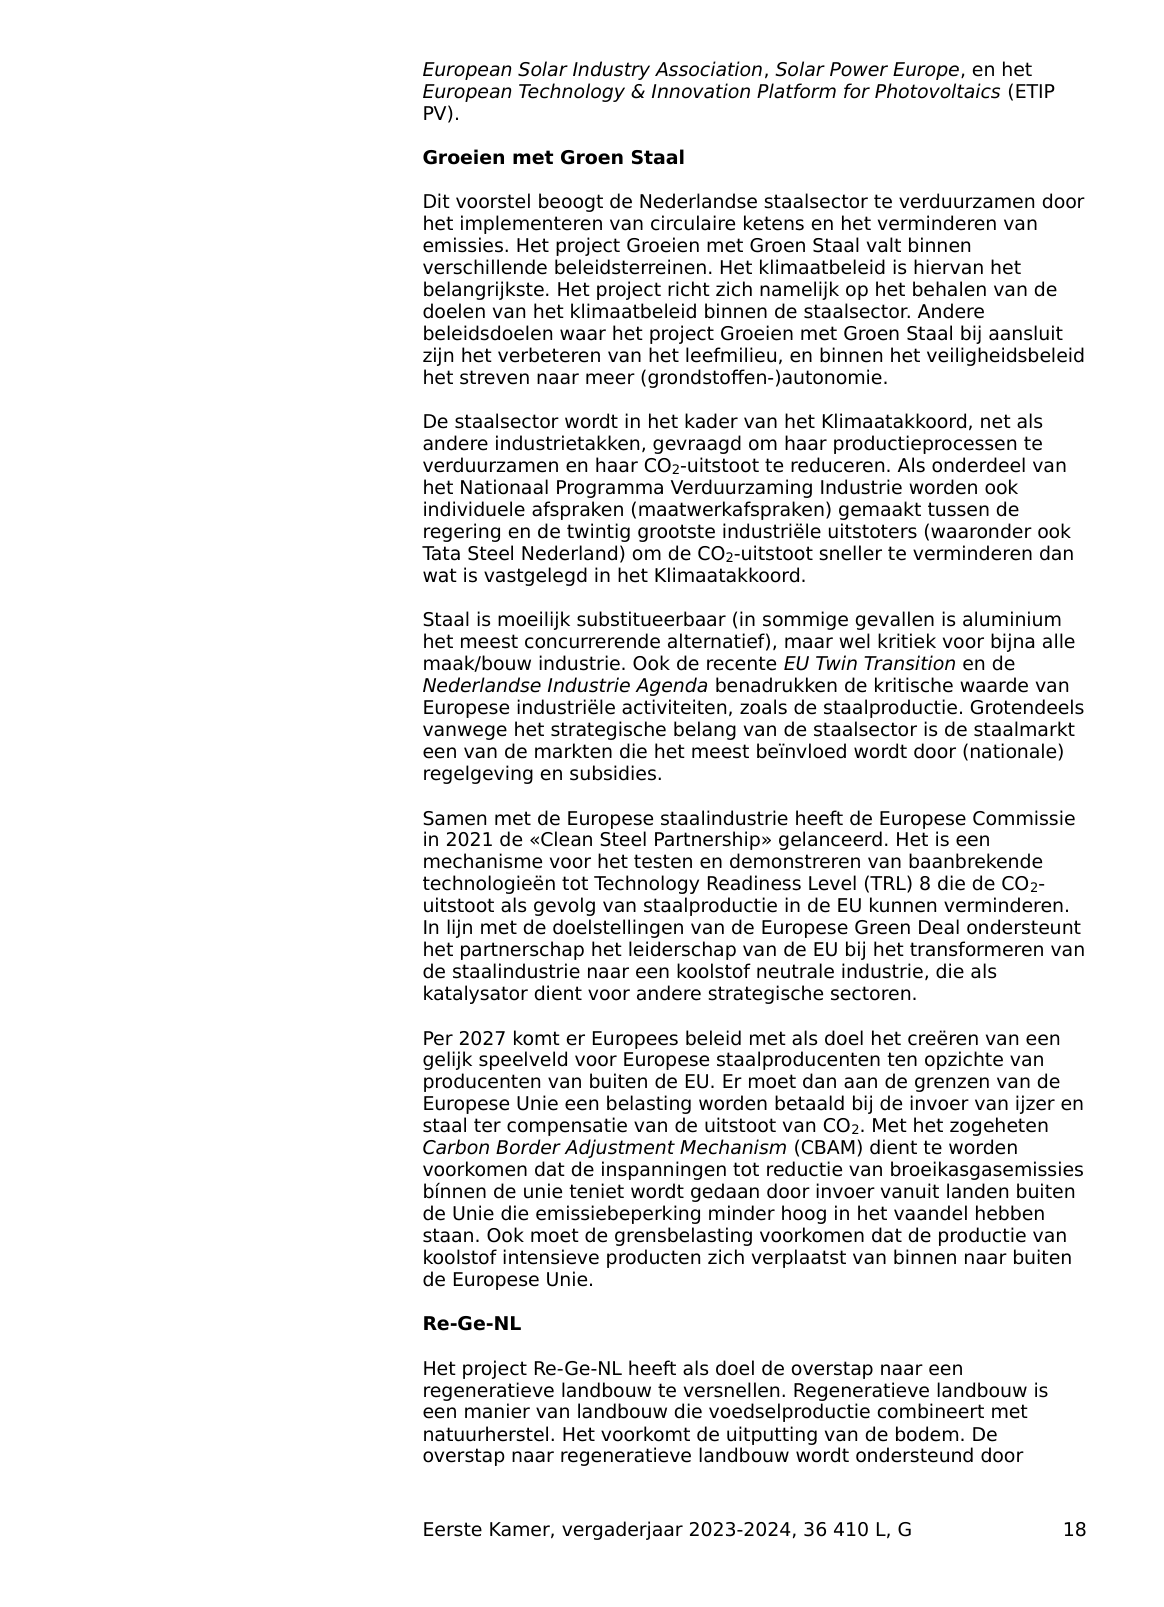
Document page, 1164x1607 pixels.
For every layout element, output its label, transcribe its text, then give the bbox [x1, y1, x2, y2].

text Dit voorstel beoogt de Nederlandse staalsector te verduurzamen door het implementeren van circulaire ketens en het verminderen van emissies. Het project Groeien met Groen Staal valt binnen verschillende beleidsterreinen. Het klimaatbeleid is hiervan het belangrijkste. Het project richt zich namelijk op het behalen van de doelen van het klimaatbeleid binnen de staalsector. Andere beleidsdoelen waar het project Groeien met Groen Staal bij aansluit zijn het verbeteren van het leefmilieu, en binnen het veiligheidsbeleid het streven naar meer (grondstoffen-)autonomie. [422, 191, 1087, 389]
text Het project Re-Ge-NL heeft als doel de overstap naar een regeneratieve landbouw te versnellen. Regeneratieve landbouw is een manier van landbouw die voedselproductie combineert met natuurherstel. Het voorkomt de uitputting van de bodem. De overstap naar regeneratieve landbouw wordt ondersteund door [422, 1357, 1087, 1467]
subtitle Re-Ge-NL [422, 1313, 1087, 1335]
text Staal is moeilijk substitueerbaar (in sommige gevallen is aluminium het meest concurrerende alternatief), maar wel kritiek voor bijna alle maak/bouw industrie. Ook de recente EU Twin Transition en de Nederlandse Industrie Agenda benadrukken de kritische waarde van Europese industriële activiteiten, zoals de staalproductie. Grotendeels vanwege het strategische belang van de staalsector is de staalmarkt een van de markten die het meest beïnvloed wordt door (nationale) regelgeving en subsidies. [422, 609, 1087, 785]
text Per 2027 komt er Europees beleid met als doel het creëren van een gelijk speelveld voor Europese staalproducenten ten opzichte van producenten van buiten de EU. Er moet dan aan de grenzen van de Europese Unie een belasting worden betaald bij de invoer van ijzer en staal ter compensatie van de uitstoot van CO2. Met het zogeheten Carbon Border Adjustment Mechanism (CBAM) dient te worden voorkomen dat de inspanningen tot reductie van broeikasgasemissies bínnen de unie teniet wordt gedaan door invoer vanuit landen buiten de Unie die emissiebeperking minder hoog in het vaandel hebben staan. Ook moet de grensbelasting voorkomen dat de productie van koolstof intensieve producten zich verplaatst van binnen naar buiten de Europese Unie. [422, 1027, 1087, 1291]
text De staalsector wordt in het kader van het Klimaatakkoord, net als andere industrietakken, gevraagd om haar productieprocessen te verduurzamen en haar CO2-uitstoot te reduceren. Als onderdeel van het Nationaal Programma Verduurzaming Industrie worden ook individuele afspraken (maatwerkafspraken) gemaakt tussen de regering en de twintig grootste industriële uitstoters (waaronder ook Tata Steel Nederland) om de CO2-uitstoot sneller te verminderen dan wat is vastgelegd in het Klimaatakkoord. [422, 411, 1087, 587]
subtitle Groeien met Groen Staal [422, 147, 1087, 169]
text Samen met de Europese staalindustrie heeft de Europese Commissie in 2021 de «Clean Steel Partnership» gelanceerd. Het is een mechanisme voor het testen en demonstreren van baanbrekende technologieën tot Technology Readiness Level (TRL) 8 die de CO2-uitstoot als gevolg van staalproductie in de EU kunnen verminderen. In lijn met de doelstellingen van de Europese Green Deal ondersteunt het partnerschap het leiderschap van de EU bij het transformeren van de staalindustrie naar een koolstof neutrale industrie, die als katalysator dient voor andere strategische sectoren. [422, 807, 1087, 1005]
text European Solar Industry Association, Solar Power Europe, en het European Technology & Innovation Platform for Photovoltaics (ETIP PV). [422, 59, 1087, 125]
